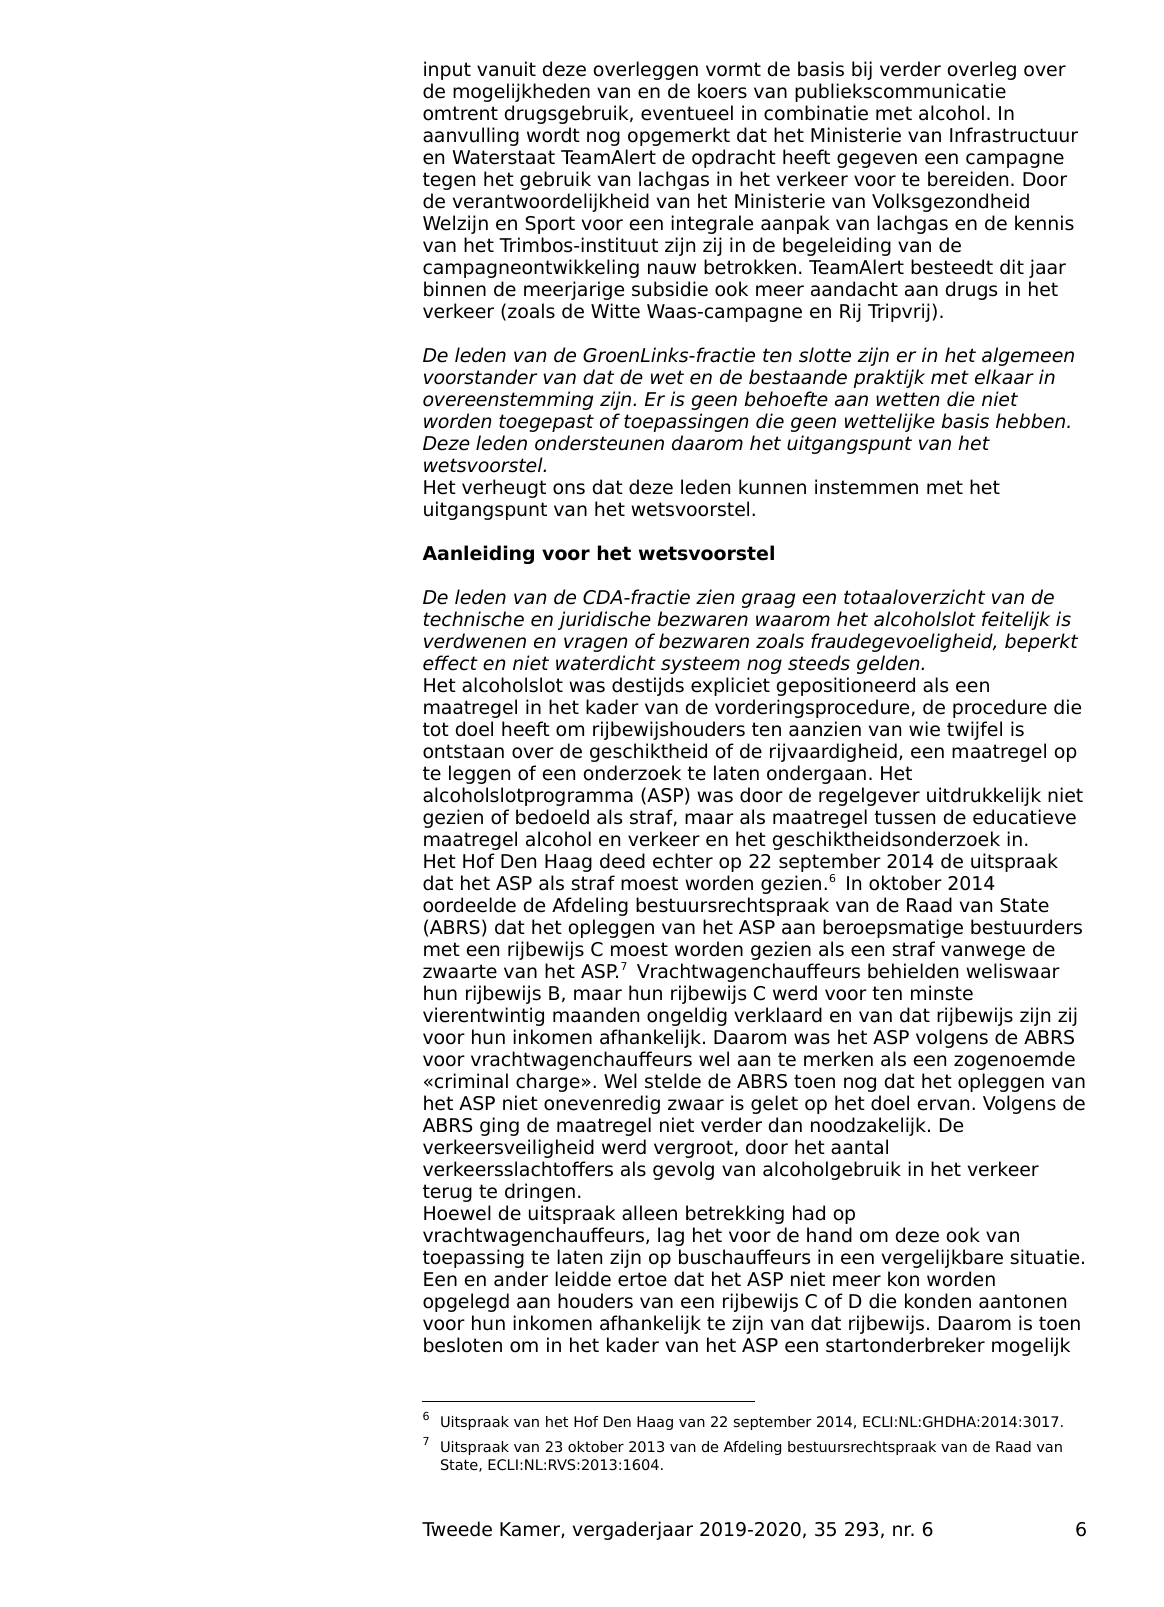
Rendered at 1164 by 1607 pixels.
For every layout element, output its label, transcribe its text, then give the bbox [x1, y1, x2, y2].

text Uitspraak van het Hof Den Haag van 22 september 2014, ECLI:NL:GHDHA:2014:3017. [422, 1410, 1087, 1432]
text De leden van de GroenLinks-fractie ten slotte zijn er in het algemeen voorstander van dat de wet en de bestaande praktijk met elkaar in overeenstemming zijn. Er is geen behoefte aan wetten die niet worden toegepast of toepassingen die geen wettelijke basis hebben. Deze leden ondersteunen daarom het uitgangspunt van het wetsvoorstel. [422, 345, 1087, 477]
subtitle Aanleiding voor het wetsvoorstel [422, 543, 1087, 565]
text Het Hof Den Haag deed echter op 22 september 2014 de uitspraak dat het ASP als straf moest worden gezien. In oktober 2014 oordeelde de Afdeling bestuursrechtspraak van de Raad van State (ABRS) dat het opleggen van het ASP aan beroepsmatige bestuurders met een rijbewijs C moest worden gezien als een straf vanwege de zwaarte van het ASP. Vrachtwagenchauffeurs behielden weliswaar hun rijbewijs B, maar hun rijbewijs C werd voor ten minste vierentwintig maanden ongeldig verklaard en van dat rijbewijs zijn zij voor hun inkomen afhankelijk. Daarom was het ASP volgens de ABRS voor vrachtwagenchauffeurs wel aan te merken als een zogenoemde «criminal charge». Wel stelde de ABRS toen nog dat het opleggen van het ASP niet onevenredig zwaar is gelet op het doel ervan. Volgens de ABRS ging de maatregel niet verder dan noodzakelijk. De verkeersveiligheid werd vergroot, door het aantal verkeersslachtoffers als gevolg van alcoholgebruik in het verkeer terug te dringen. [422, 851, 1087, 1203]
text Hoewel de uitspraak alleen betrekking had op vrachtwagenchauffeurs, lag het voor de hand om deze ook van toepassing te laten zijn op buschauffeurs in een vergelijkbare situatie. Een en ander leidde ertoe dat het ASP niet meer kon worden opgelegd aan houders van een rijbewijs C of D die konden aantonen voor hun inkomen afhankelijk te zijn van dat rijbewijs. Daarom is toen besloten om in het kader van het ASP een startonderbreker mogelijk [422, 1203, 1087, 1356]
text input vanuit deze overleggen vormt de basis bij verder overleg over de mogelijkheden van en de koers van publiekscommunicatie omtrent drugsgebruik, eventueel in combinatie met alcohol. In aanvulling wordt nog opgemerkt dat het Ministerie van Infrastructuur en Waterstaat TeamAlert de opdracht heeft gegeven een campagne tegen het gebruik van lachgas in het verkeer voor te bereiden. Door de verantwoordelijkheid van het Ministerie van Volksgezondheid Welzijn en Sport voor een integrale aanpak van lachgas en de kennis van het Trimbos-instituut zijn zij in de begeleiding van de campagneontwikkeling nauw betrokken. TeamAlert besteedt dit jaar binnen de meerjarige subsidie ook meer aandacht aan drugs in het verkeer (zoals de Witte Waas-campagne en Rij Tripvrij). [422, 59, 1087, 323]
text Uitspraak van 23 oktober 2013 van de Afdeling bestuursrechtspraak van de Raad van State, ECLI:NL:RVS:2013:1604. [422, 1435, 1087, 1474]
text Het verheugt ons dat deze leden kunnen instemmen met het uitgangspunt van het wetsvoorstel. [422, 477, 1087, 521]
text De leden van de CDA-fractie zien graag een totaaloverzicht van de technische en juridische bezwaren waarom het alcoholslot feitelijk is verdwenen en vragen of bezwaren zoals fraudegevoeligheid, beperkt effect en niet waterdicht systeem nog steeds gelden. [422, 587, 1087, 675]
text Het alcoholslot was destijds expliciet gepositioneerd als een maatregel in het kader van de vorderingsprocedure, de procedure die tot doel heeft om rijbewijshouders ten aanzien van wie twijfel is ontstaan over de geschiktheid of de rijvaardigheid, een maatregel op te leggen of een onderzoek te laten ondergaan. Het alcoholslotprogramma (ASP) was door de regelgever uitdrukkelijk niet gezien of bedoeld als straf, maar als maatregel tussen de educatieve maatregel alcohol en verkeer en het geschiktheidsonderzoek in. [422, 675, 1087, 851]
